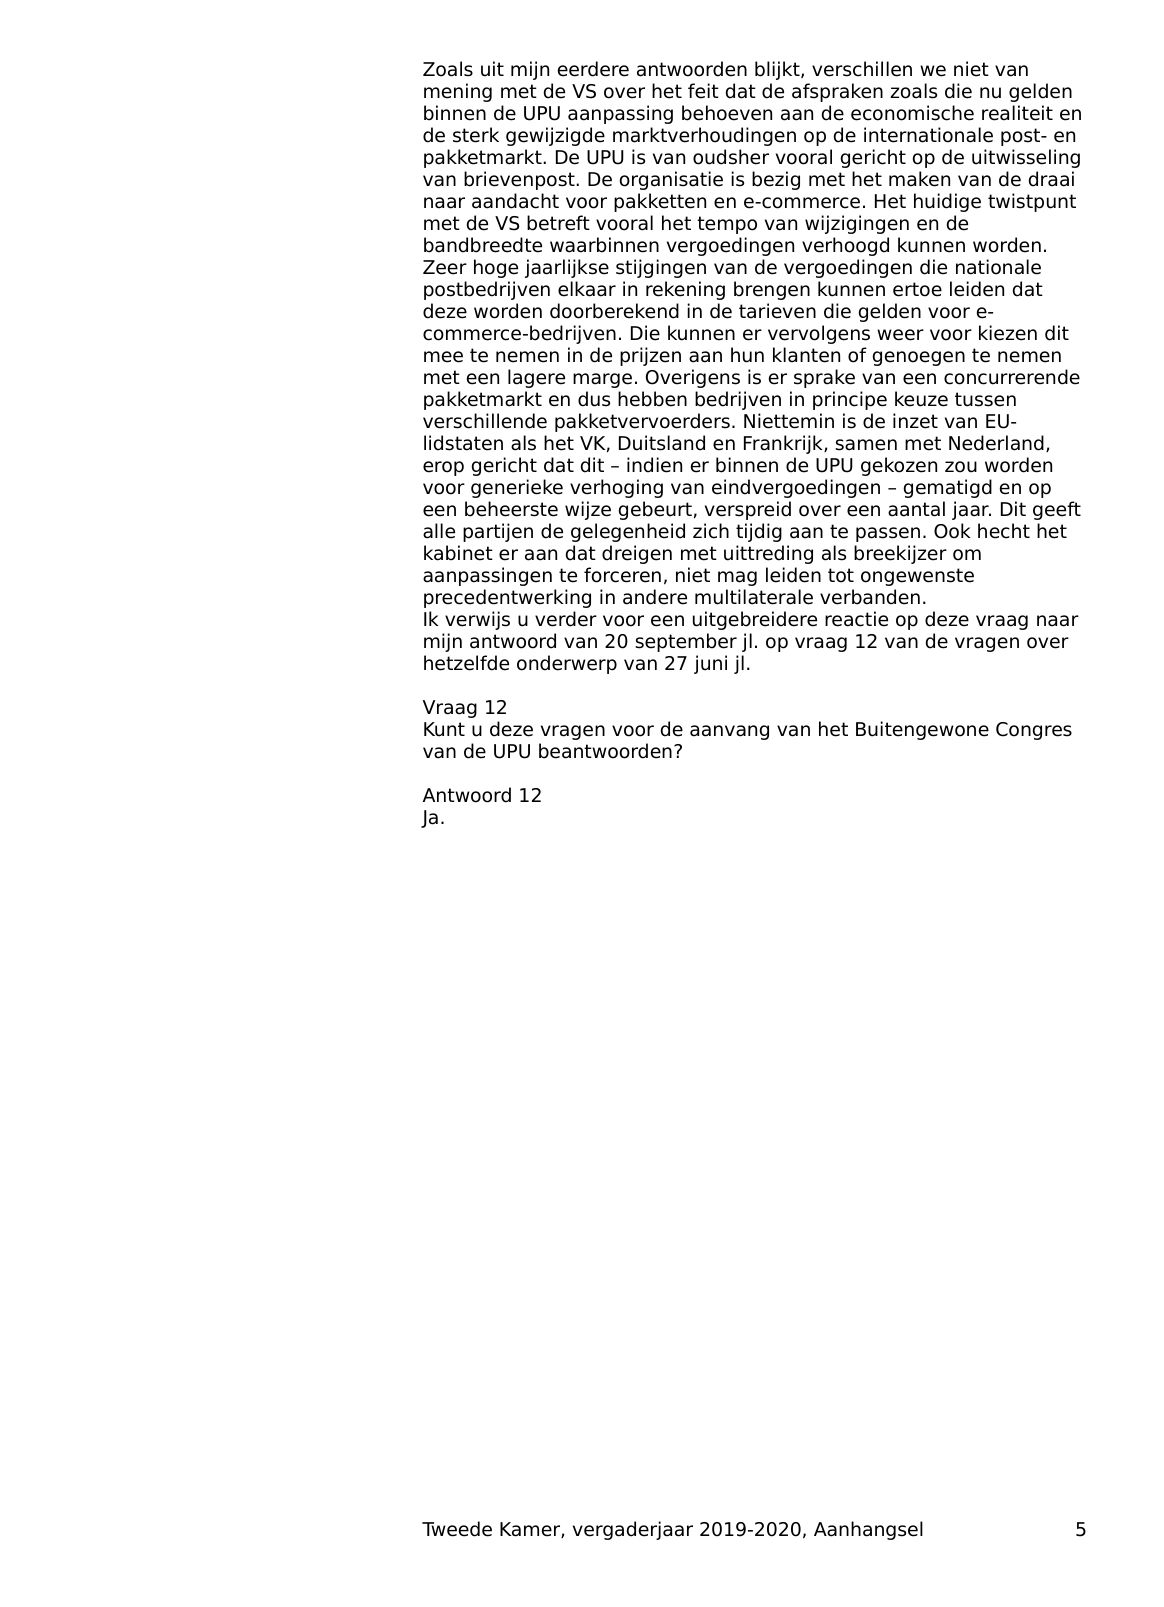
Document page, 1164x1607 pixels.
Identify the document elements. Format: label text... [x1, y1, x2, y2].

text Ik verwijs u verder voor een uitgebreidere reactie op deze vraag naar mijn antwoord van 20 september jl. op vraag 12 van de vragen over hetzelfde onderwerp van 27 juni jl. [422, 608, 1087, 674]
text Antwoord 12 [422, 785, 1087, 807]
text Vraag 12 [422, 697, 1087, 719]
text Zoals uit mijn eerdere antwoorden blijkt, verschillen we niet van mening met de VS over het feit dat de afspraken zoals die nu gelden binnen de UPU aanpassing behoeven aan de economische realiteit en de sterk gewijzigde marktverhoudingen op de internationale post- en pakketmarkt. De UPU is van oudsher vooral gericht op de uitwisseling van brievenpost. De organisatie is bezig met het maken van de draai naar aandacht voor pakketten en e-commerce. Het huidige twistpunt met de VS betreft vooral het tempo van wijzigingen en de bandbreedte waarbinnen vergoedingen verhoogd kunnen worden. Zeer hoge jaarlijkse stijgingen van de vergoedingen die nationale postbedrijven elkaar in rekening brengen kunnen ertoe leiden dat deze worden doorberekend in de tarieven die gelden voor e-commerce-bedrijven. Die kunnen er vervolgens weer voor kiezen dit mee te nemen in de prijzen aan hun klanten of genoegen te nemen met een lagere marge. Overigens is er sprake van een concurrerende pakketmarkt en dus hebben bedrijven in principe keuze tussen verschillende pakketvervoerders. Niettemin is de inzet van EU-lidstaten als het VK, Duitsland en Frankrijk, samen met Nederland, erop gericht dat dit – indien er binnen de UPU gekozen zou worden voor generieke verhoging van eindvergoedingen – gematigd en op een beheerste wijze gebeurt, verspreid over een aantal jaar. Dit geeft alle partijen de gelegenheid zich tijdig aan te passen. Ook hecht het kabinet er aan dat dreigen met uittreding als breekijzer om aanpassingen te forceren, niet mag leiden tot ongewenste precedentwerking in andere multilaterale verbanden. [422, 59, 1087, 608]
text Kunt u deze vragen voor de aanvang van het Buitengewone Congres van de UPU beantwoorden? [422, 719, 1087, 763]
text Ja. [422, 807, 1087, 829]
